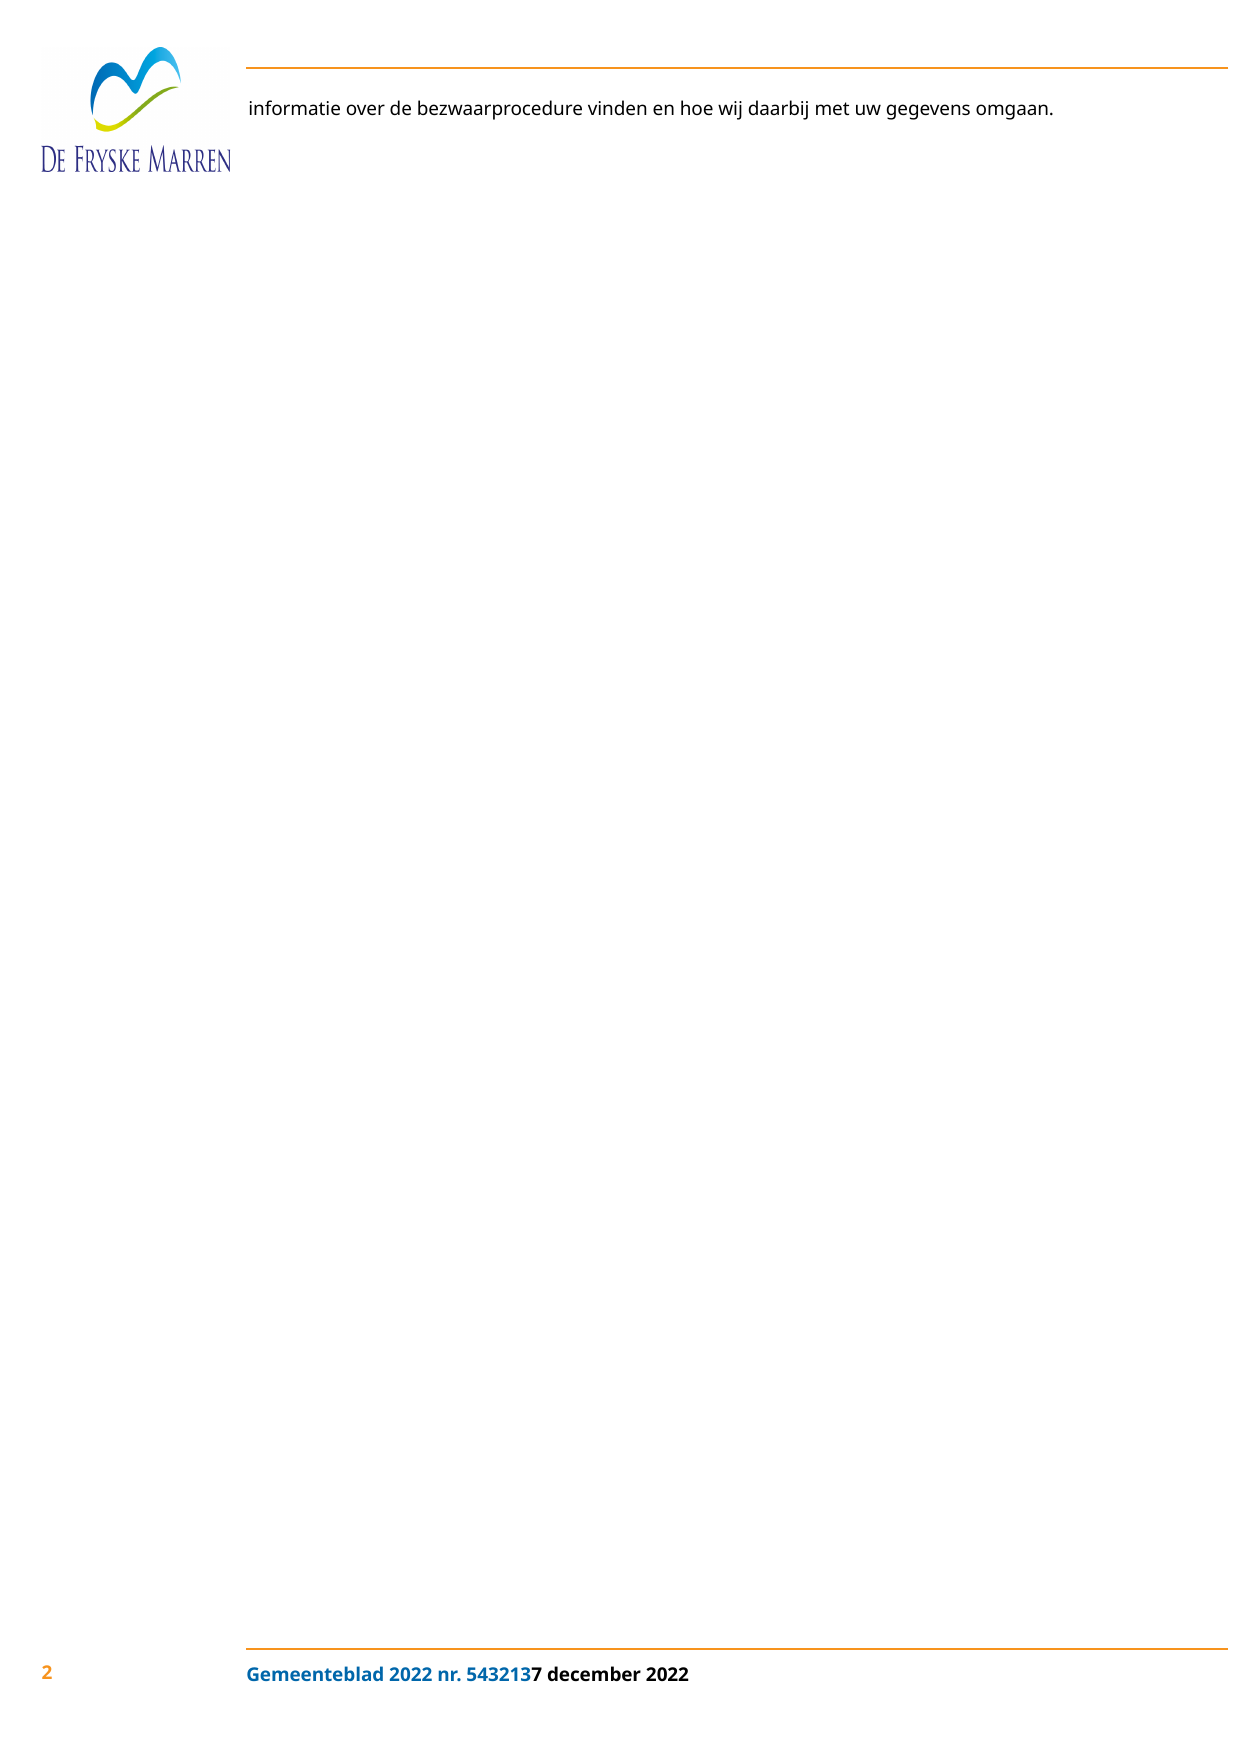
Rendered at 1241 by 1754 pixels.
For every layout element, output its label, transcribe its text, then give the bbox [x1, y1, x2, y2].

picture [41, 47, 231, 172]
text informatie over de bezwaarprocedure vinden en hoe wij daarbij met uw gegevens omgaan. [248, 95, 1152, 121]
